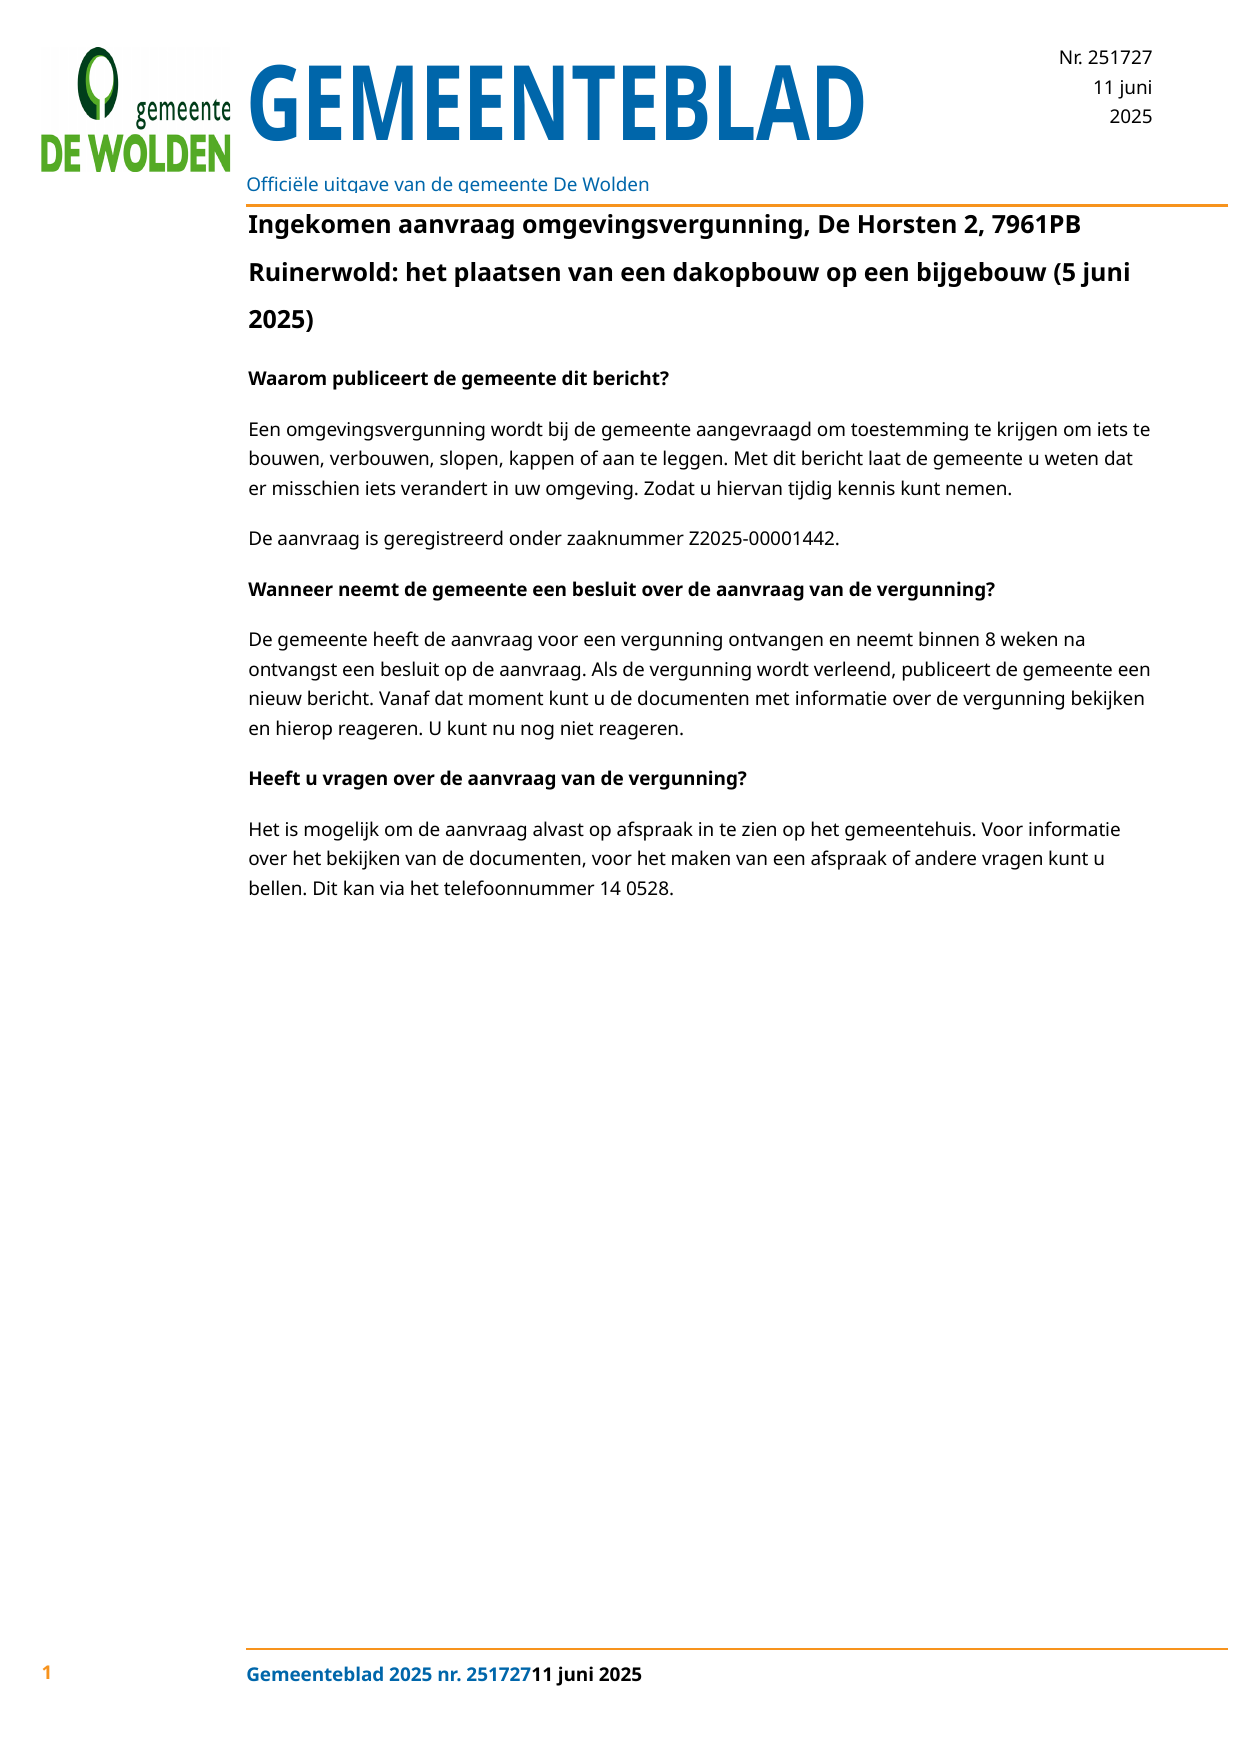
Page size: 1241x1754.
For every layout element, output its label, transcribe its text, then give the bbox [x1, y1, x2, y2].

text Waarom publiceert de gemeente dit bericht? [248, 366, 1152, 391]
text Ingekomen aanvraag omgevingsvergunning, De Horsten 2, 7961PB Ruinerwold: het plaatsen van een dakopbouw op een bijgebouw (5 juni 2025) [248, 207, 1152, 336]
text De aanvraag is geregistreerd onder zaaknummer Z2025-00001442. [248, 526, 1152, 551]
text Heeft u vragen over de aanvraag van de vergunning? [248, 766, 1152, 791]
text Wanneer neemt de gemeente een besluit over de aanvraag van de vergunning? [248, 576, 1152, 602]
text Het is mogelijk om de aanvraag alvast op afspraak in te zien op het gemeentehuis. Voor informatie over het bekijken van de documenten, voor het maken van een afspraak of andere vragen kunt u bellen. Dit kan via het telefoonnummer 14 0528. [248, 816, 1152, 901]
text De gemeente heeft de aanvraag voor een vergunning ontvangen en neemt binnen 8 weken na ontvangst een besluit op de aanvraag. Als de vergunning wordt verleend, publiceert de gemeente een nieuw bericht. Vanaf dat moment kunt u de documenten met informatie over de vergunning bekijken en hierop reageren. U kunt nu nog niet reageren. [248, 626, 1152, 741]
text Een omgevingsvergunning wordt bij de gemeente aangevraagd om toestemming te krijgen om iets te bouwen, verbouwen, slopen, kappen of aan te leggen. Met dit bericht laat de gemeente u weten dat er misschien iets verandert in uw omgeving. Zodat u hiervan tijdig kennis kunt nemen. [248, 416, 1152, 501]
picture [41, 47, 231, 172]
